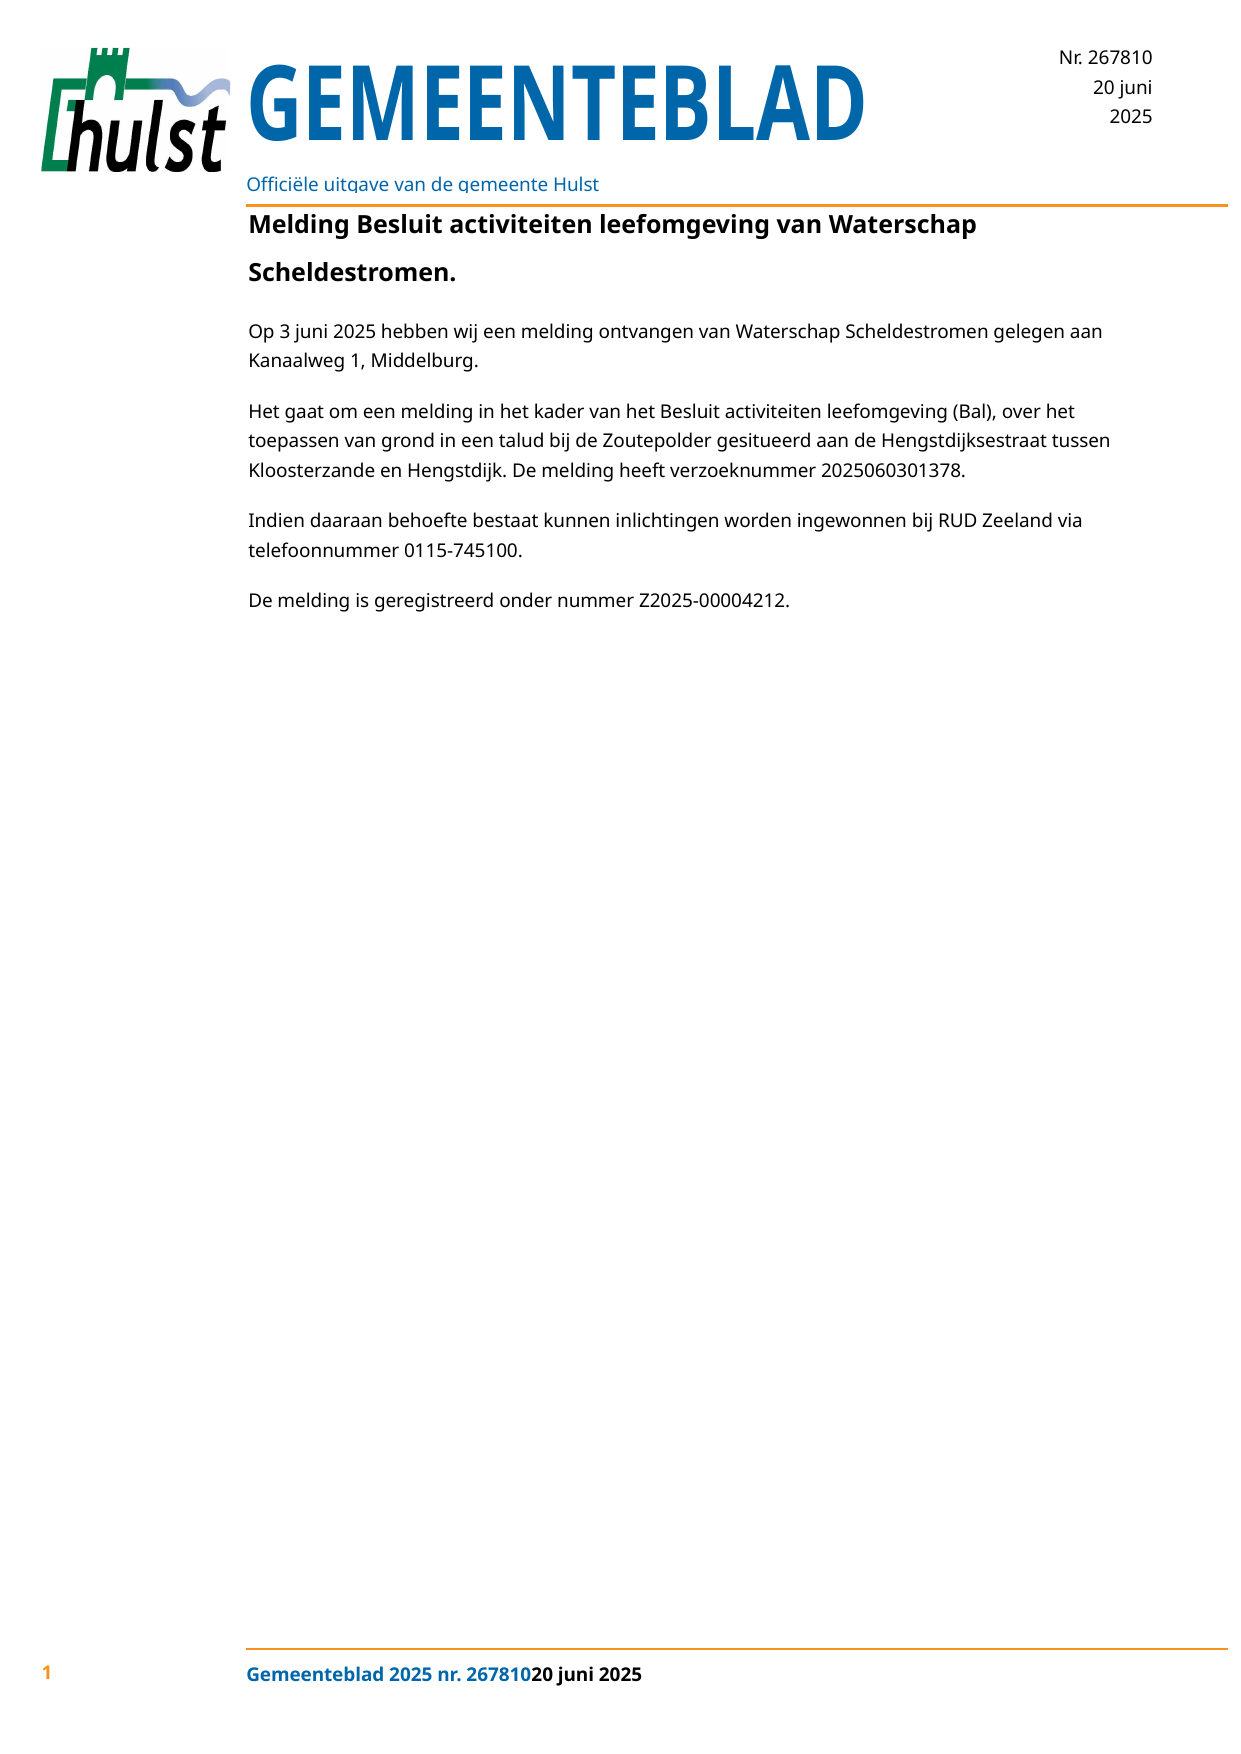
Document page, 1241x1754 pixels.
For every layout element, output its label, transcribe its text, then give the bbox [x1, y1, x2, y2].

text Indien daaraan behoefte bestaat kunnen inlichtingen worden ingewonnen bij RUD Zeeland via telefoonnummer 0115-745100. [248, 507, 1152, 563]
text Melding Besluit activiteiten leefomgeving van Waterschap Scheldestromen. [248, 207, 1152, 288]
text Het gaat om een melding in het kader van het Besluit activiteiten leefomgeving (Bal), over het toepassen van grond in een talud bij de Zoutepolder gesitueerd aan de Hengstdijksestraat tussen Kloosterzande en Hengstdijk. De melding heeft verzoeknummer 2025060301378. [248, 398, 1152, 483]
text De melding is geregistreerd onder nummer Z2025-00004212. [248, 587, 1152, 613]
picture [41, 47, 231, 172]
text Op 3 juni 2025 hebben wij een melding ontvangen van Waterschap Scheldestromen gelegen aan Kanaalweg 1, Middelburg. [248, 318, 1152, 373]
